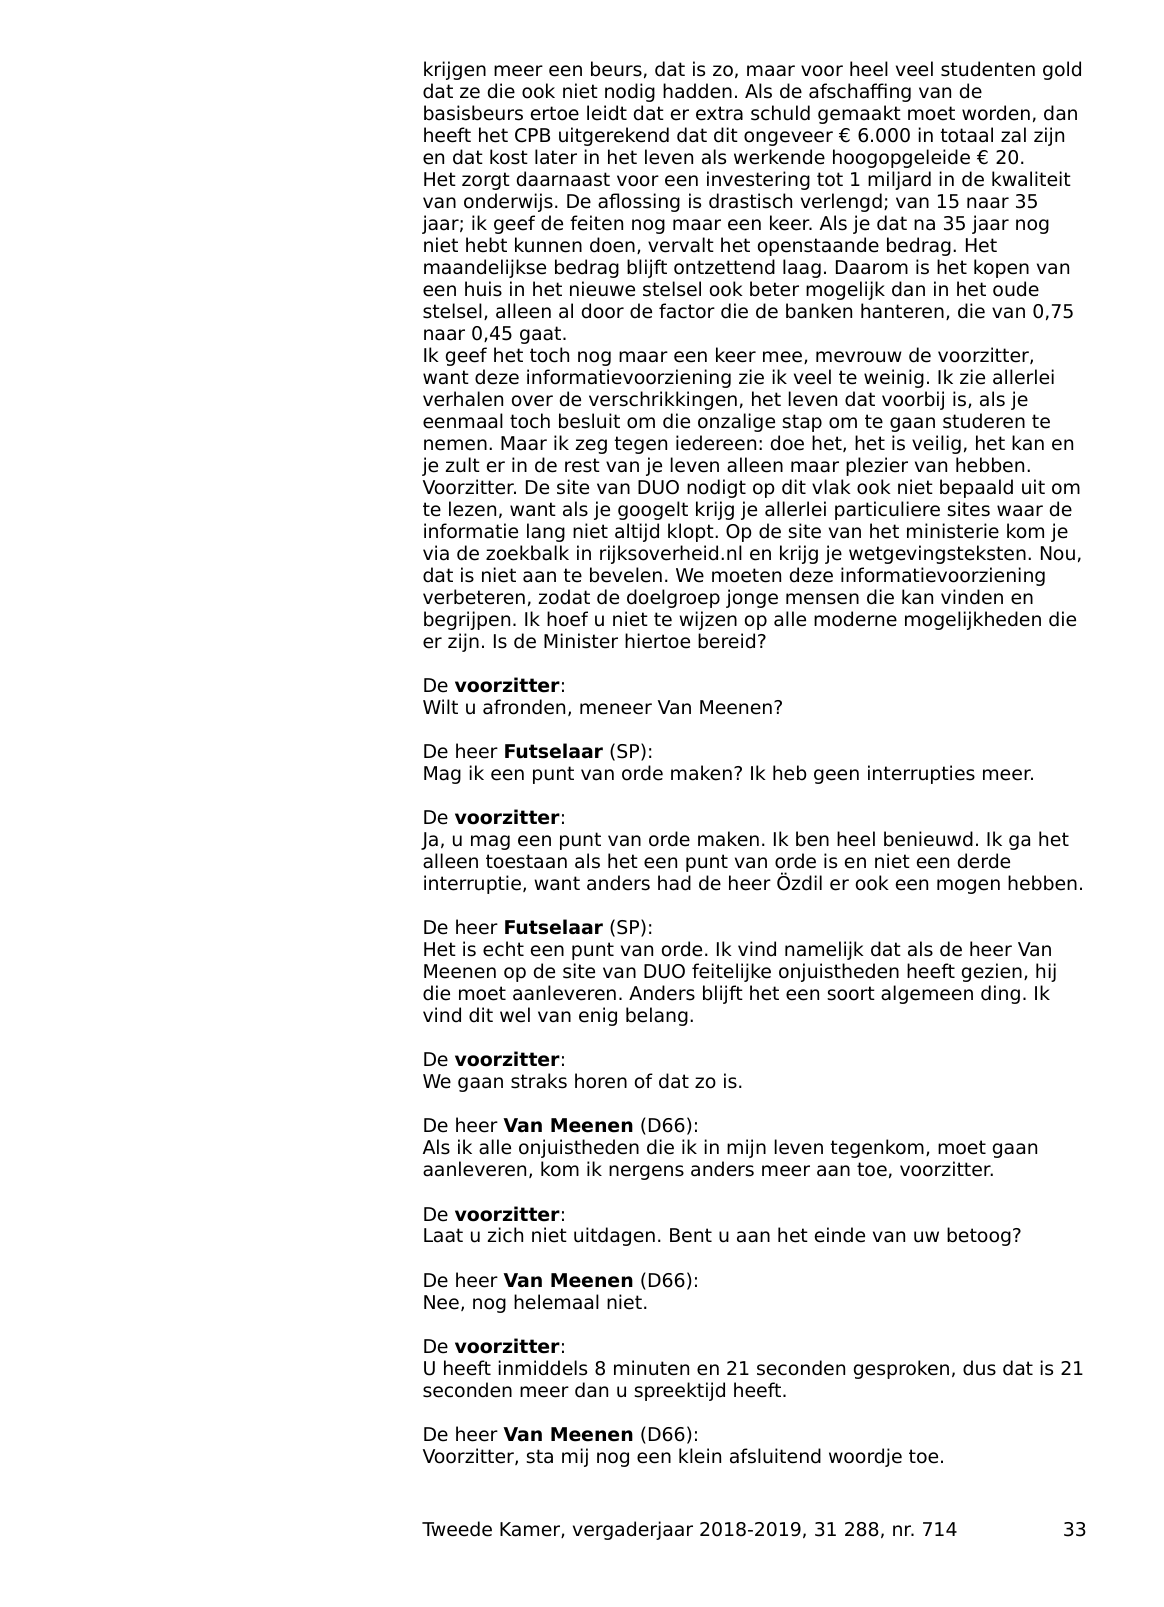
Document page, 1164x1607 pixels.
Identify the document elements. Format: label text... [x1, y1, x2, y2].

text De voorzitter: [422, 1203, 1087, 1225]
text De voorzitter: [422, 1336, 1087, 1358]
text Voorzitter. De site van DUO nodigt op dit vlak ook niet bepaald uit om te lezen, want als je googelt krijg je allerlei particuliere sites waar de informatie lang niet altijd klopt. Op de site van het ministerie kom je via de zoekbalk in rijksoverheid.nl en krijg je wetgevingsteksten. Nou, dat is niet aan te bevelen. We moeten deze informatievoorziening verbeteren, zodat de doelgroep jonge mensen die kan vinden en begrijpen. Ik hoef u niet te wijzen op alle moderne mogelijkheden die er zijn. Is de Minister hiertoe bereid? [422, 477, 1087, 652]
text De heer Futselaar (SP): [422, 741, 1087, 763]
text De heer Van Meenen (D66): [422, 1115, 1087, 1137]
text Ja, u mag een punt van orde maken. Ik ben heel benieuwd. Ik ga het alleen toestaan als het een punt van orde is en niet een derde interruptie, want anders had de heer Özdil er ook een mogen hebben. [422, 829, 1087, 895]
text Mag ik een punt van orde maken? Ik heb geen interrupties meer. [422, 763, 1087, 785]
text De voorzitter: [422, 1049, 1087, 1071]
text Het zorgt daarnaast voor een investering tot 1 miljard in de kwaliteit van onderwijs. De aflossing is drastisch verlengd; van 15 naar 35 jaar; ik geef de feiten nog maar een keer. Als je dat na 35 jaar nog niet hebt kunnen doen, vervalt het openstaande bedrag. Het maandelijkse bedrag blijft ontzettend laag. Daarom is het kopen van een huis in het nieuwe stelsel ook beter mogelijk dan in het oude stelsel, alleen al door de factor die de banken hanteren, die van 0,75 naar 0,45 gaat. [422, 169, 1087, 345]
text De voorzitter: [422, 807, 1087, 829]
text Nee, nog helemaal niet. [422, 1292, 1087, 1313]
text U heeft inmiddels 8 minuten en 21 seconden gesproken, dus dat is 21 seconden meer dan u spreektijd heeft. [422, 1358, 1087, 1402]
text Ik geef het toch nog maar een keer mee, mevrouw de voorzitter, want deze informatievoorziening zie ik veel te weinig. Ik zie allerlei verhalen over de verschrikkingen, het leven dat voorbij is, als je eenmaal toch besluit om die onzalige stap om te gaan studeren te nemen. Maar ik zeg tegen iedereen: doe het, het is veilig, het kan en je zult er in de rest van je leven alleen maar plezier van hebben. [422, 345, 1087, 477]
text Voorzitter, sta mij nog een klein afsluitend woordje toe. [422, 1446, 1087, 1468]
text Als ik alle onjuistheden die ik in mijn leven tegenkom, moet gaan aanleveren, kom ik nergens anders meer aan toe, voorzitter. [422, 1137, 1087, 1181]
text De heer Van Meenen (D66): [422, 1424, 1087, 1446]
text De heer Futselaar (SP): [422, 917, 1087, 939]
text Het is echt een punt van orde. Ik vind namelijk dat als de heer Van Meenen op de site van DUO feitelijke onjuistheden heeft gezien, hij die moet aanleveren. Anders blijft het een soort algemeen ding. Ik vind dit wel van enig belang. [422, 939, 1087, 1027]
text Wilt u afronden, meneer Van Meenen? [422, 697, 1087, 719]
text We gaan straks horen of dat zo is. [422, 1071, 1087, 1093]
text De heer Van Meenen (D66): [422, 1269, 1087, 1292]
text De voorzitter: [422, 675, 1087, 697]
text Laat u zich niet uitdagen. Bent u aan het einde van uw betoog? [422, 1225, 1087, 1247]
text krijgen meer een beurs, dat is zo, maar voor heel veel studenten gold dat ze die ook niet nodig hadden. Als de afschaffing van de basisbeurs ertoe leidt dat er extra schuld gemaakt moet worden, dan heeft het CPB uitgerekend dat dit ongeveer € 6.000 in totaal zal zijn en dat kost later in het leven als werkende hoogopgeleide € 20. [422, 59, 1087, 169]
